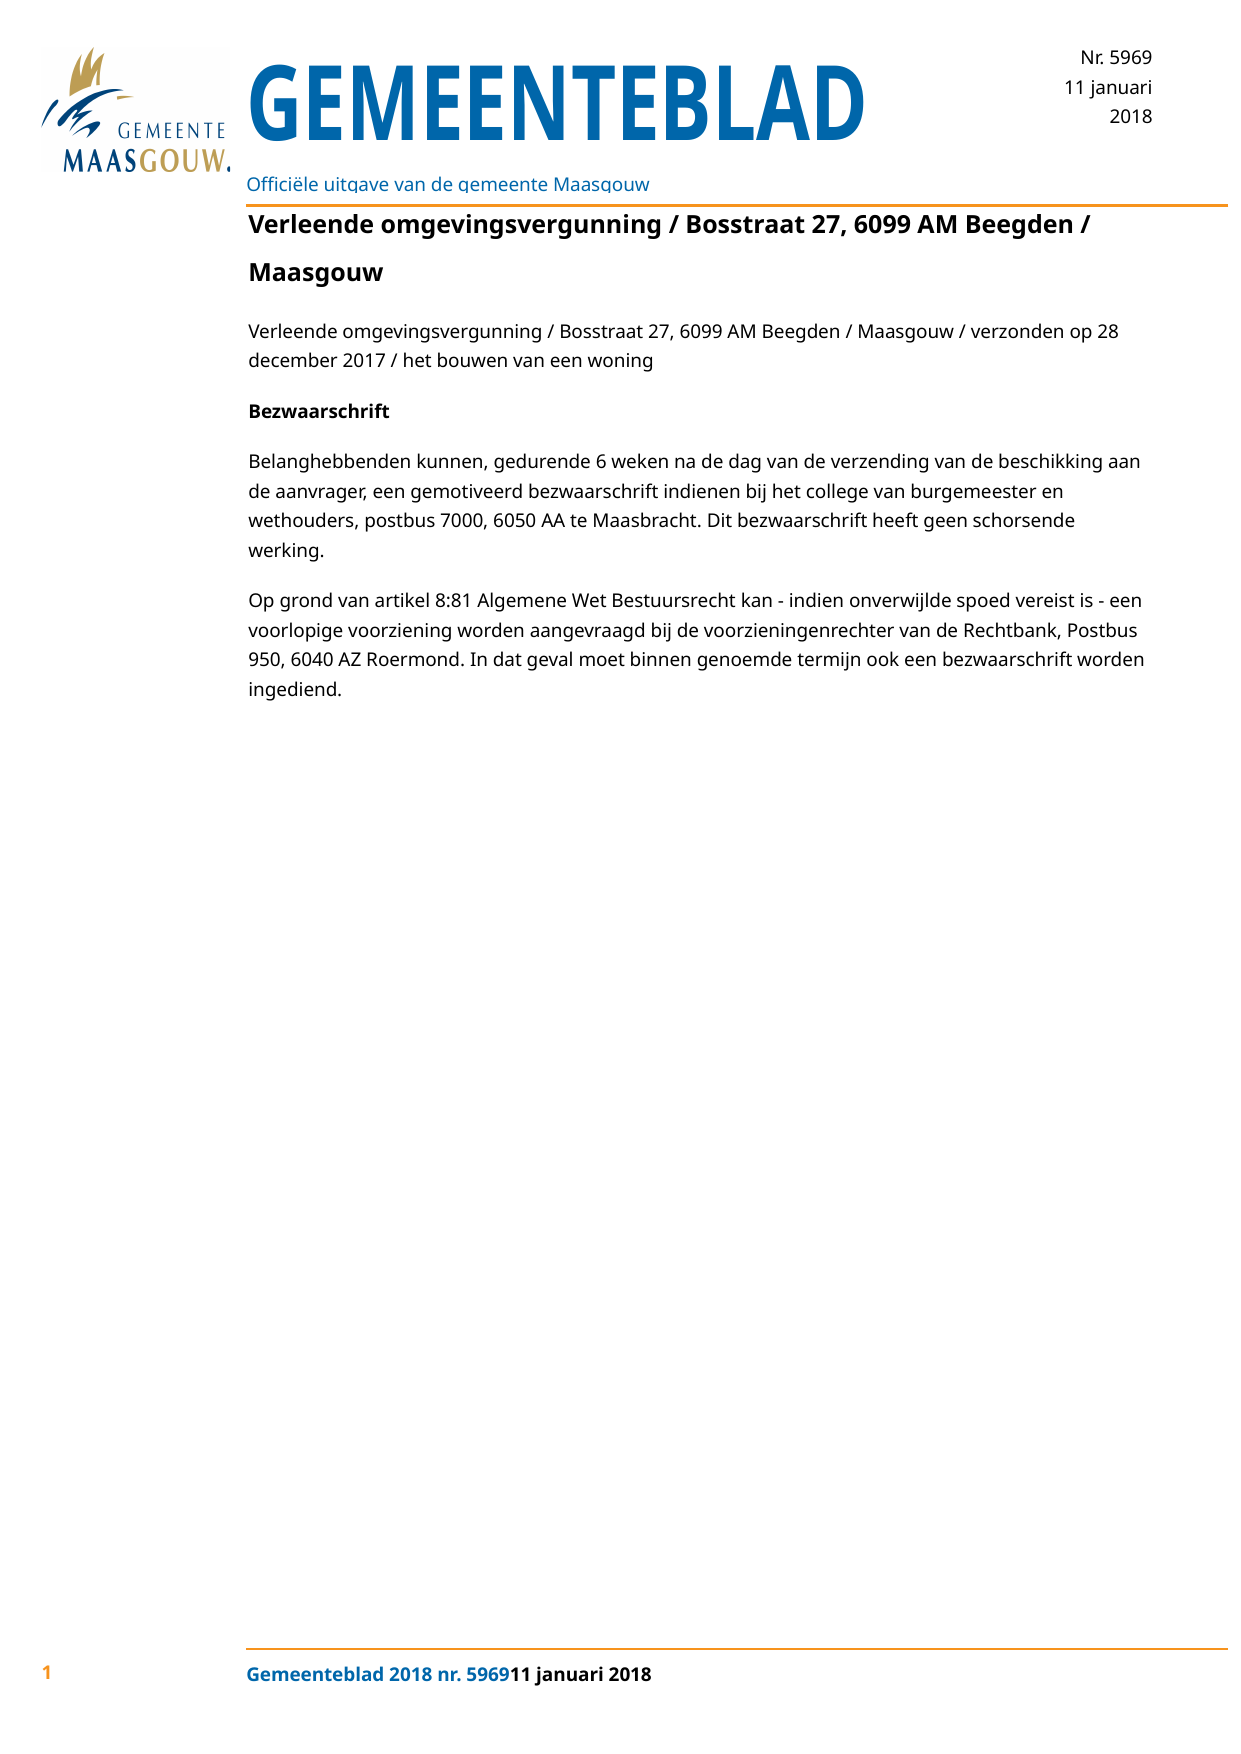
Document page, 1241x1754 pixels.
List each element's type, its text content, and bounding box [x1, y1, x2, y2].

text Verleende omgevingsvergunning / Bosstraat 27, 6099 AM Beegden / Maasgouw / verzonden op 28 december 2017 / het bouwen van een woning [248, 318, 1152, 373]
picture [41, 47, 231, 172]
text Belanghebbenden kunnen, gedurende 6 weken na de dag van de verzending van de beschikking aan de aanvrager, een gemotiveerd bezwaarschrift indienen bij het college van burgemeester en wethouders, postbus 7000, 6050 AA te Maasbracht. Dit bezwaarschrift heeft geen schorsende werking. [248, 448, 1152, 563]
text Bezwaarschrift [248, 398, 1152, 424]
text Op grond van artikel 8:81 Algemene Wet Bestuursrecht kan - indien onverwijlde spoed vereist is - een voorlopige voorziening worden aangevraagd bij de voorzieningenrechter van de Rechtbank, Postbus 950, 6040 AZ Roermond. In dat geval moet binnen genoemde termijn ook een bezwaarschrift worden ingediend. [248, 587, 1152, 702]
text Verleende omgevingsvergunning / Bosstraat 27, 6099 AM Beegden / Maasgouw [248, 207, 1152, 288]
